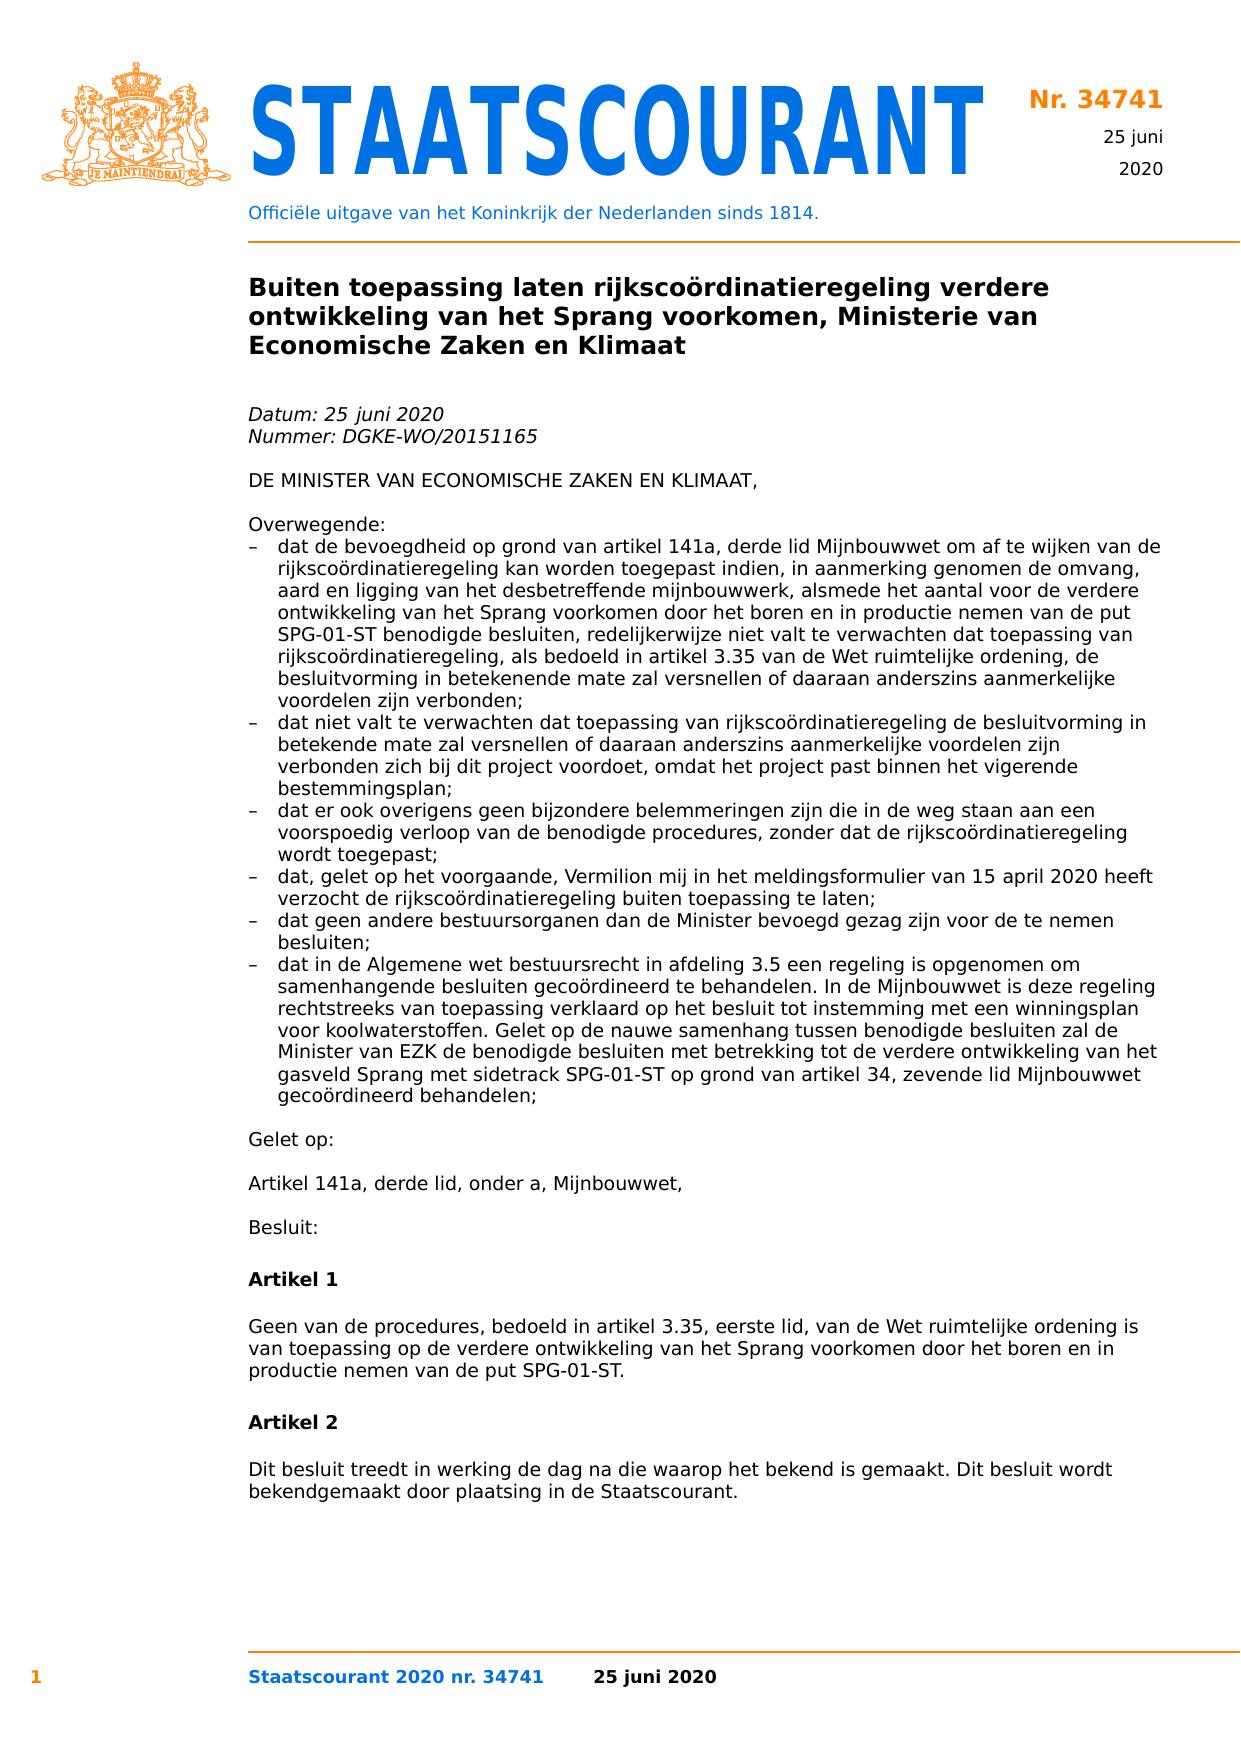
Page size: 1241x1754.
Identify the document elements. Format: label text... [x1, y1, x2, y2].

table_header STAATSCOURANT [248, 62, 998, 203]
text DE MINISTER VAN ECONOMISCHE ZAKEN EN KLIMAAT, [248, 470, 1163, 492]
subtitle Buiten toepassing laten rijkscoördinatieregeling verdere ontwikkeling van het Sprang voorkomen, Ministerie van Economische Zaken en Klimaat [248, 273, 1163, 361]
table_header [25, 62, 248, 241]
text – dat geen andere bestuursorganen dan de Minister bevoegd gezag zijn voor de te nemen besluiten; [248, 909, 1163, 953]
text Geen van de procedures, bedoeld in artikel 3.35, eerste lid, van de Wet ruimtelijke ordening is van toepassing op de verdere ontwikkeling van het Sprang voorkomen door het boren en in productie nemen van de put SPG-01-ST. [248, 1316, 1163, 1382]
text – dat er ook overigens geen bijzondere belemmeringen zijn die in de weg staan aan een voorspoedig verloop van de benodigde procedures, zonder dat de rijkscoördinatieregeling wordt toegepast; [248, 800, 1163, 866]
text Overwegende: [248, 514, 1163, 536]
subtitle Artikel 1 [248, 1269, 1163, 1291]
table_header Nr. 34741 [998, 62, 1240, 121]
text Datum: 25 juni 2020 [248, 404, 1163, 426]
text – dat niet valt te verwachten dat toepassing van rijkscoördinatieregeling de besluitvorming in betekende mate zal versnellen of daaraan anderszins aanmerkelijke voordelen zijn verbonden zich bij dit project voordoet, omdat het project past binnen het vigerende bestemmingsplan; [248, 712, 1163, 800]
text Dit besluit treedt in werking de dag na die waarop het bekend is gemaakt. Dit besluit wordt bekendgemaakt door plaatsing in de Staatscourant. [248, 1459, 1163, 1503]
table_cell 25 juni [998, 121, 1240, 153]
text – dat in de Algemene wet bestuursrecht in afdeling 3.5 een regeling is opgenomen om samenhangende besluiten gecoördineerd te behandelen. In de Mijnbouwwet is deze regeling rechtstreeks van toepassing verklaard op het besluit tot instemming met een winningsplan voor koolwaterstoffen. Gelet op de nauwe samenhang tussen benodigde besluiten zal de Minister van EZK de benodigde besluiten met betrekking tot de verdere ontwikkeling van het gasveld Sprang met sidetrack SPG-01-ST op grond van artikel 34, zevende lid Mijnbouwwet gecoördineerd behandelen; [248, 953, 1163, 1107]
picture [41, 62, 231, 186]
text Besluit: [248, 1217, 1163, 1239]
text Nummer: DGKE-WO/20151165 [248, 426, 1163, 448]
table_cell Officiële uitgave van het Koninkrijk der Nederlanden sinds 1814. [248, 203, 1240, 241]
text Artikel 141a, derde lid, onder a, Mijnbouwwet, [248, 1173, 1163, 1195]
table_cell 2020 [998, 153, 1240, 203]
text – dat de bevoegdheid op grond van artikel 141a, derde lid Mijnbouwwet om af te wijken van de rijkscoördinatieregeling kan worden toegepast indien, in aanmerking genomen de omvang, aard en ligging van het desbetreffende mijnbouwwerk, alsmede het aantal voor de verdere ontwikkeling van het Sprang voorkomen door het boren en in productie nemen van de put SPG-01-ST benodigde besluiten, redelijkerwijze niet valt te verwachten dat toepassing van rijkscoördinatieregeling, als bedoeld in artikel 3.35 van de Wet ruimtelijke ordening, de besluitvorming in betekenende mate zal versnellen of daaraan anderszins aanmerkelijke voordelen zijn verbonden; [248, 536, 1163, 712]
text Gelet op: [248, 1129, 1163, 1151]
subtitle Artikel 2 [248, 1412, 1163, 1434]
text – dat, gelet op het voorgaande, Vermilion mij in het meldingsformulier van 15 april 2020 heeft verzocht de rijkscoördinatieregeling buiten toepassing te laten; [248, 866, 1163, 909]
